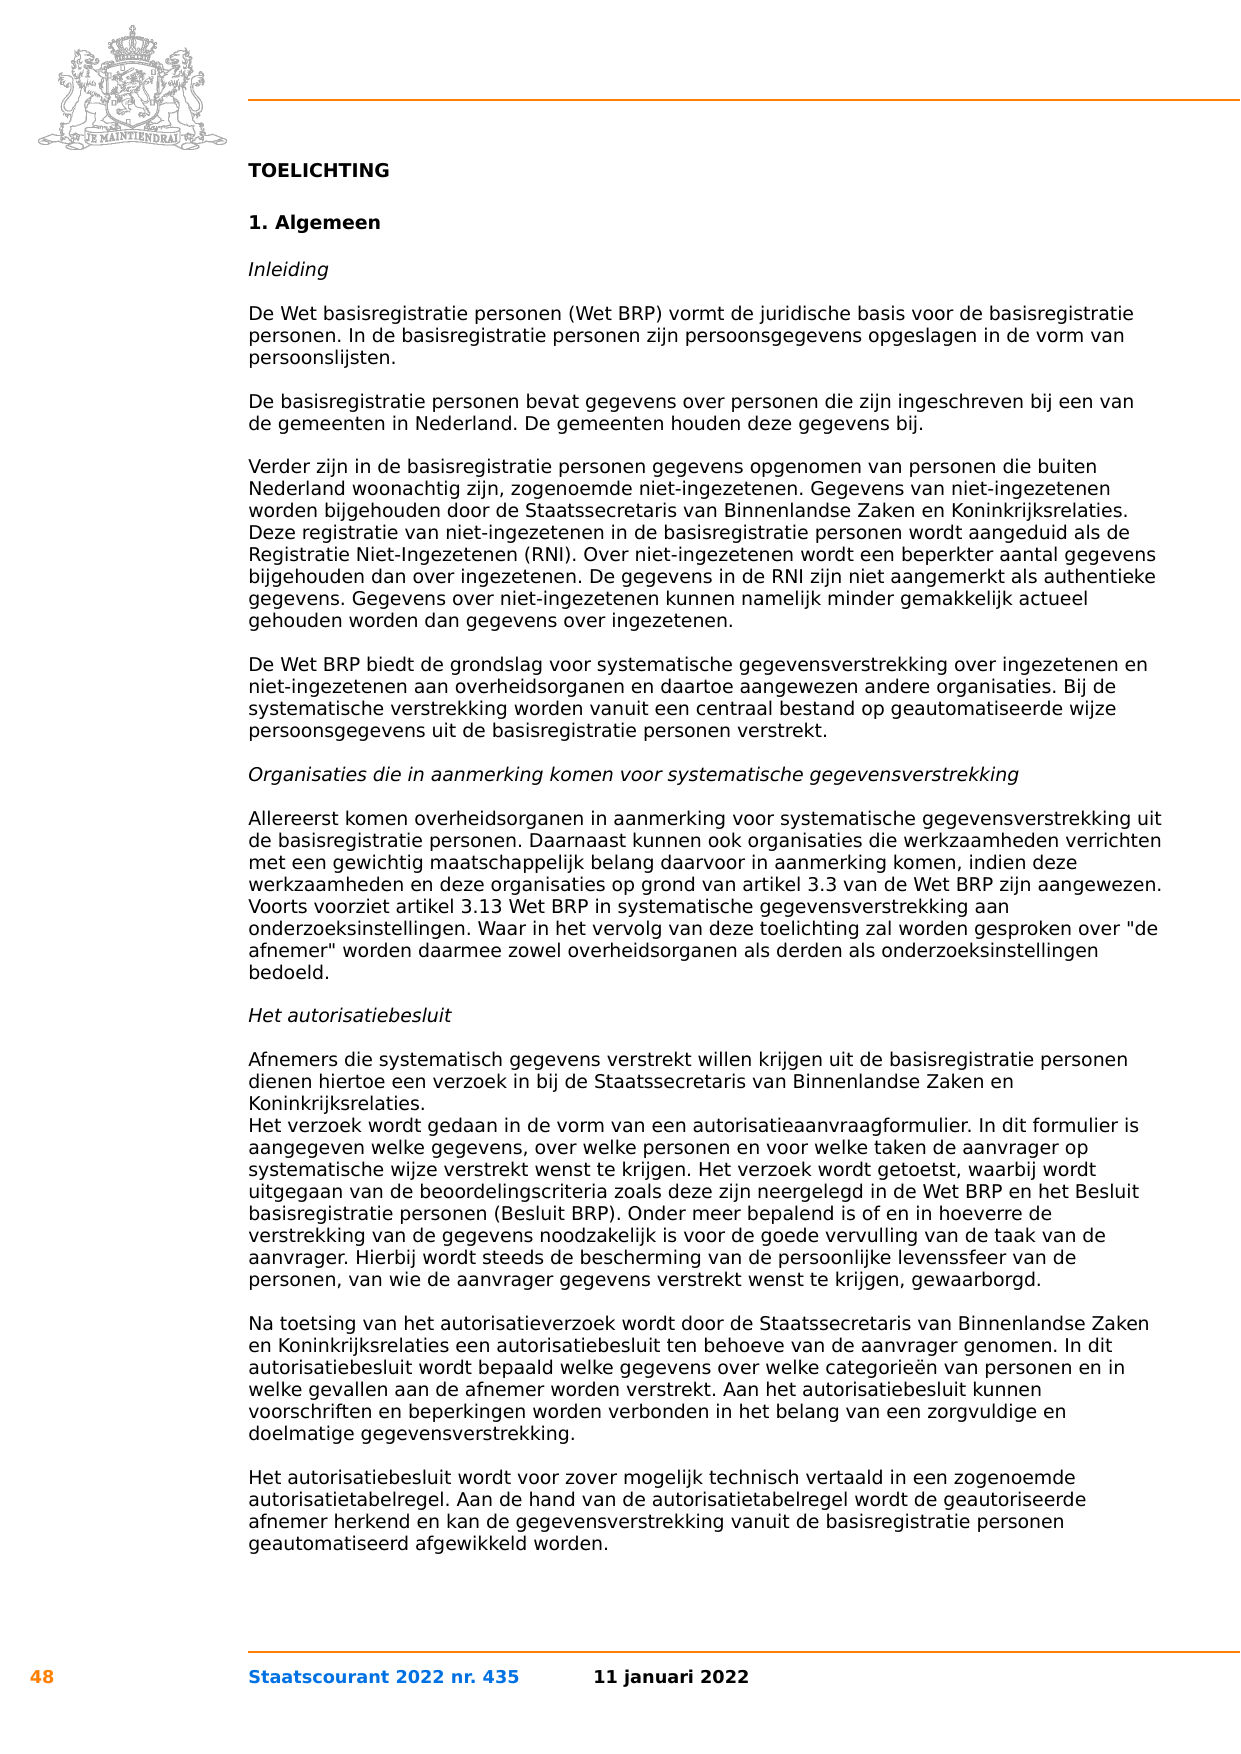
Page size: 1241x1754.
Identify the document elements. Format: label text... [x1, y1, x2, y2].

text Het verzoek wordt gedaan in de vorm van een autorisatieaanvraagformulier. In dit formulier is aangegeven welke gegevens, over welke personen en voor welke taken de aanvrager op systematische wijze verstrekt wenst te krijgen. Het verzoek wordt getoetst, waarbij wordt uitgegaan van de beoordelingscriteria zoals deze zijn neergelegd in de Wet BRP en het Besluit basisregistratie personen (Besluit BRP). Onder meer bepalend is of en in hoeverre de verstrekking van de gegevens noodzakelijk is voor de goede vervulling van de taak van de aanvrager. Hierbij wordt steeds de bescherming van de persoonlijke levenssfeer van de personen, van wie de aanvrager gegevens verstrekt wenst te krijgen, gewaarborgd. [248, 1115, 1163, 1291]
text De basisregistratie personen bevat gegevens over personen die zijn ingeschreven bij een van de gemeenten in Nederland. De gemeenten houden deze gegevens bij. [248, 391, 1163, 434]
text De Wet basisregistratie personen (Wet BRP) vormt de juridische basis voor de basisregistratie personen. In de basisregistratie personen zijn persoonsgegevens opgeslagen in de vorm van persoonslijsten. [248, 303, 1163, 369]
text Allereerst komen overheidsorganen in aanmerking voor systematische gegevensverstrekking uit de basisregistratie personen. Daarnaast kunnen ook organisaties die werkzaamheden verrichten met een gewichtig maatschappelijk belang daarvoor in aanmerking komen, indien deze werkzaamheden en deze organisaties op grond van artikel 3.3 van de Wet BRP zijn aangewezen. Voorts voorziet artikel 3.13 Wet BRP in systematische gegevensverstrekking aan onderzoeksinstellingen. Waar in het vervolg van deze toelichting zal worden gesproken over "de afnemer" worden daarmee zowel overheidsorganen als derden als onderzoeksinstellingen bedoeld. [248, 808, 1163, 983]
text Verder zijn in de basisregistratie personen gegevens opgenomen van personen die buiten Nederland woonachtig zijn, zogenoemde niet-ingezetenen. Gegevens van niet-ingezetenen worden bijgehouden door de Staatssecretaris van Binnenlandse Zaken en Koninkrijksrelaties. Deze registratie van niet-ingezetenen in de basisregistratie personen wordt aangeduid als de Registratie Niet-Ingezetenen (RNI). Over niet-ingezetenen wordt een beperkter aantal gegevens bijgehouden dan over ingezetenen. De gegevens in de RNI zijn niet aangemerkt als authentieke gegevens. Gegevens over niet-ingezetenen kunnen namelijk minder gemakkelijk actueel gehouden worden dan gegevens over ingezetenen. [248, 456, 1163, 632]
text De Wet BRP biedt de grondslag voor systematische gegevensverstrekking over ingezetenen en niet-ingezetenen aan overheidsorganen en daartoe aangewezen andere organisaties. Bij de systematische verstrekking worden vanuit een centraal bestand op geautomatiseerde wijze persoonsgegevens uit de basisregistratie personen verstrekt. [248, 654, 1163, 742]
text Na toetsing van het autorisatieverzoek wordt door de Staatssecretaris van Binnenlandse Zaken en Koninkrijksrelaties een autorisatiebesluit ten behoeve van de aanvrager genomen. In dit autorisatiebesluit wordt bepaald welke gegevens over welke categorieën van personen en in welke gevallen aan de afnemer worden verstrekt. Aan het autorisatiebesluit kunnen voorschriften en beperkingen worden verbonden in het belang van een zorgvuldige en doelmatige gegevensverstrekking. [248, 1313, 1163, 1445]
subtitle 1. Algemeen [248, 212, 1163, 234]
text Afnemers die systematisch gegevens verstrekt willen krijgen uit de basisregistratie personen dienen hiertoe een verzoek in bij de Staatssecretaris van Binnenlandse Zaken en Koninkrijksrelaties. [248, 1049, 1163, 1115]
subtitle TOELICHTING [248, 160, 1163, 182]
subtitle Inleiding [248, 259, 1163, 281]
subtitle Organisaties die in aanmerking komen voor systematische gegevensverstrekking [248, 764, 1163, 786]
subtitle Het autorisatiebesluit [248, 1005, 1163, 1027]
picture [38, 25, 227, 150]
text Het autorisatiebesluit wordt voor zover mogelijk technisch vertaald in een zogenoemde autorisatietabelregel. Aan de hand van de autorisatietabelregel wordt de geautoriseerde afnemer herkend en kan de gegevensverstrekking vanuit de basisregistratie personen geautomatiseerd afgewikkeld worden. [248, 1467, 1163, 1554]
